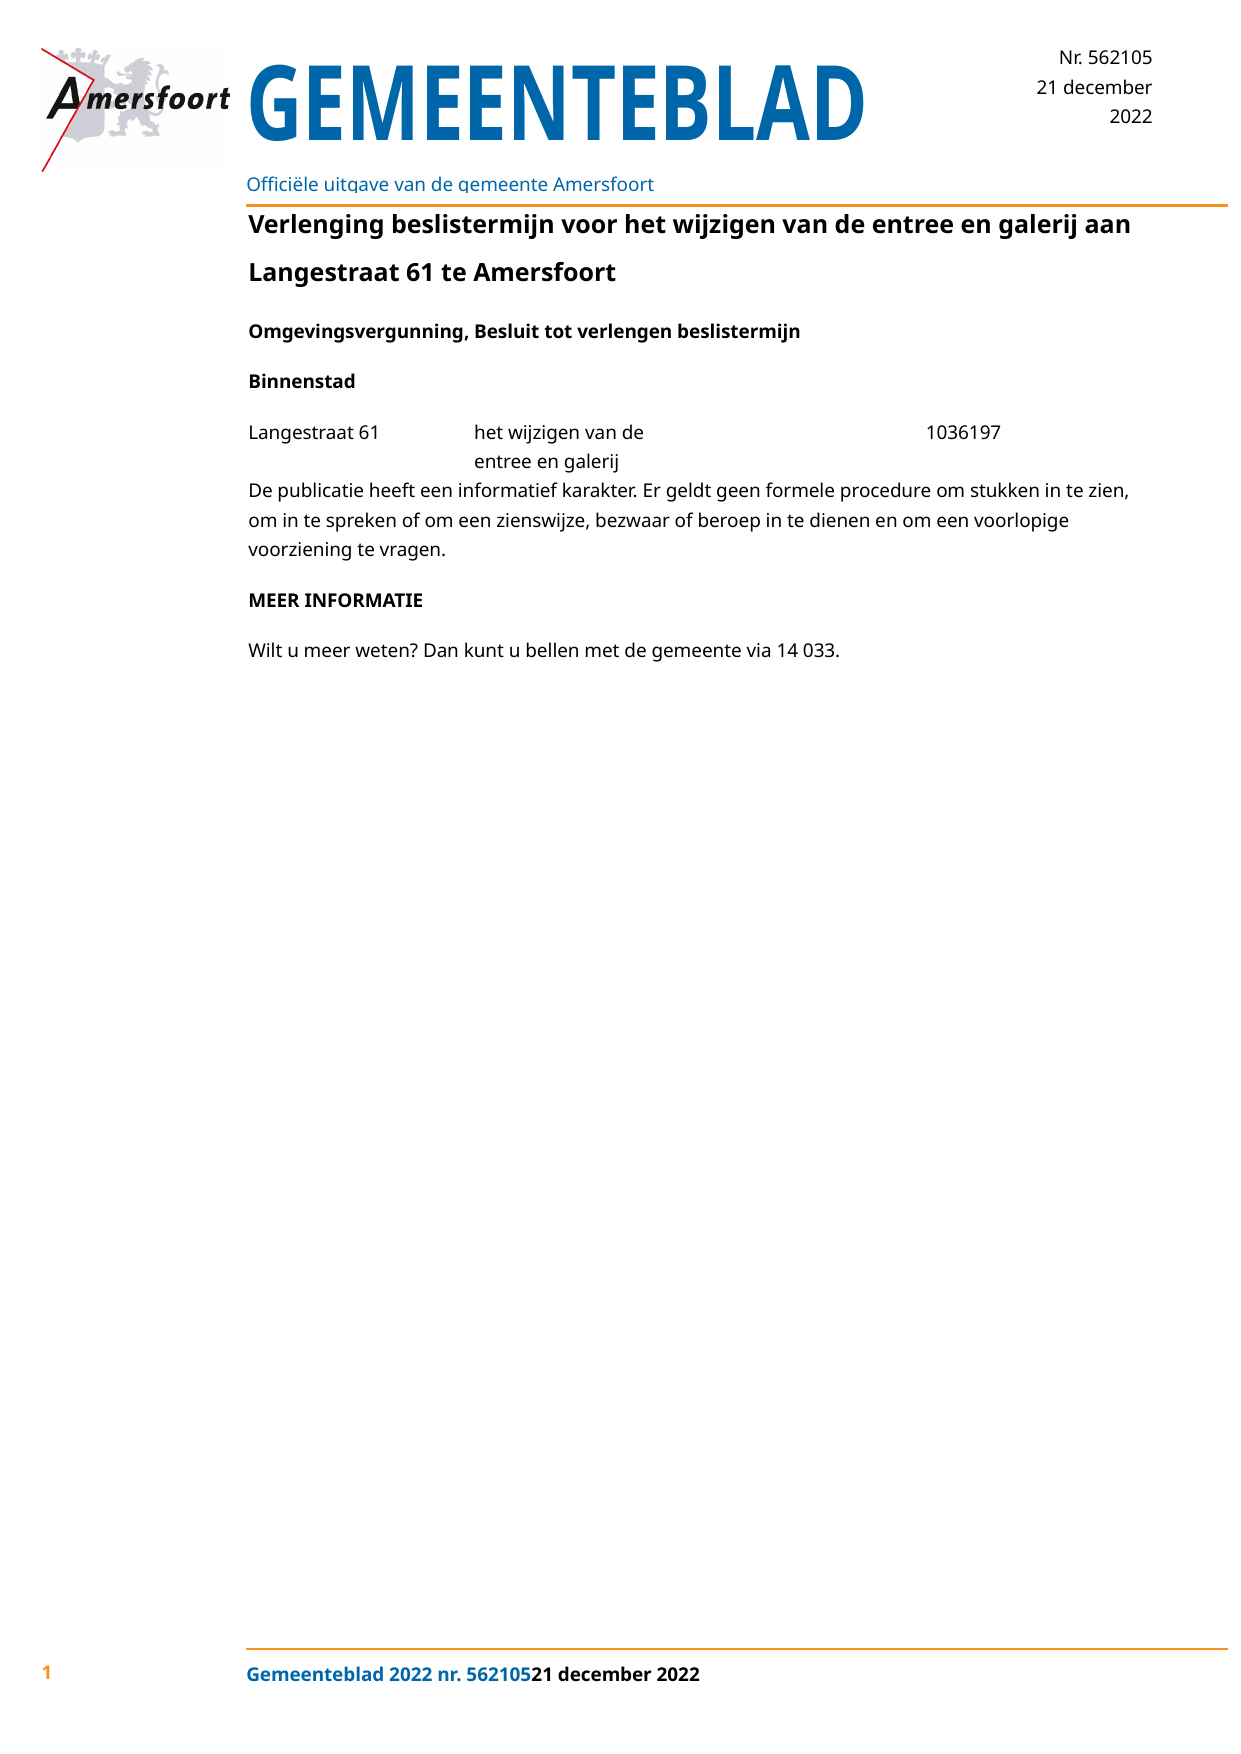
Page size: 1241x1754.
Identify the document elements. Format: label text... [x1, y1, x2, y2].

text Omgevingsvergunning, Besluit tot verlengen beslistermijn [248, 318, 1152, 344]
table_header [700, 419, 926, 474]
text De publicatie heeft een informatief karakter. Er geldt geen formele procedure om stukken in te zien, om in te spreken of om een zienswijze, bezwaar of beroep in te dienen en om een voorlopige voorziening te vragen. [248, 477, 1152, 562]
table_header het wijzigen van de entree en galerij [474, 419, 700, 474]
text Verlenging beslistermijn voor het wijzigen van de entree en galerij aan Langestraat 61 te Amersfoort [248, 207, 1152, 288]
table_header Langestraat 61 [248, 419, 474, 474]
picture [41, 47, 231, 172]
text Wilt u meer weten? Dan kunt u bellen met de gemeente via 14 033. [248, 637, 1152, 663]
text Binnenstad [248, 368, 1152, 394]
text MEER INFORMATIE [248, 587, 1152, 613]
table_header 1036197 [926, 419, 1152, 474]
